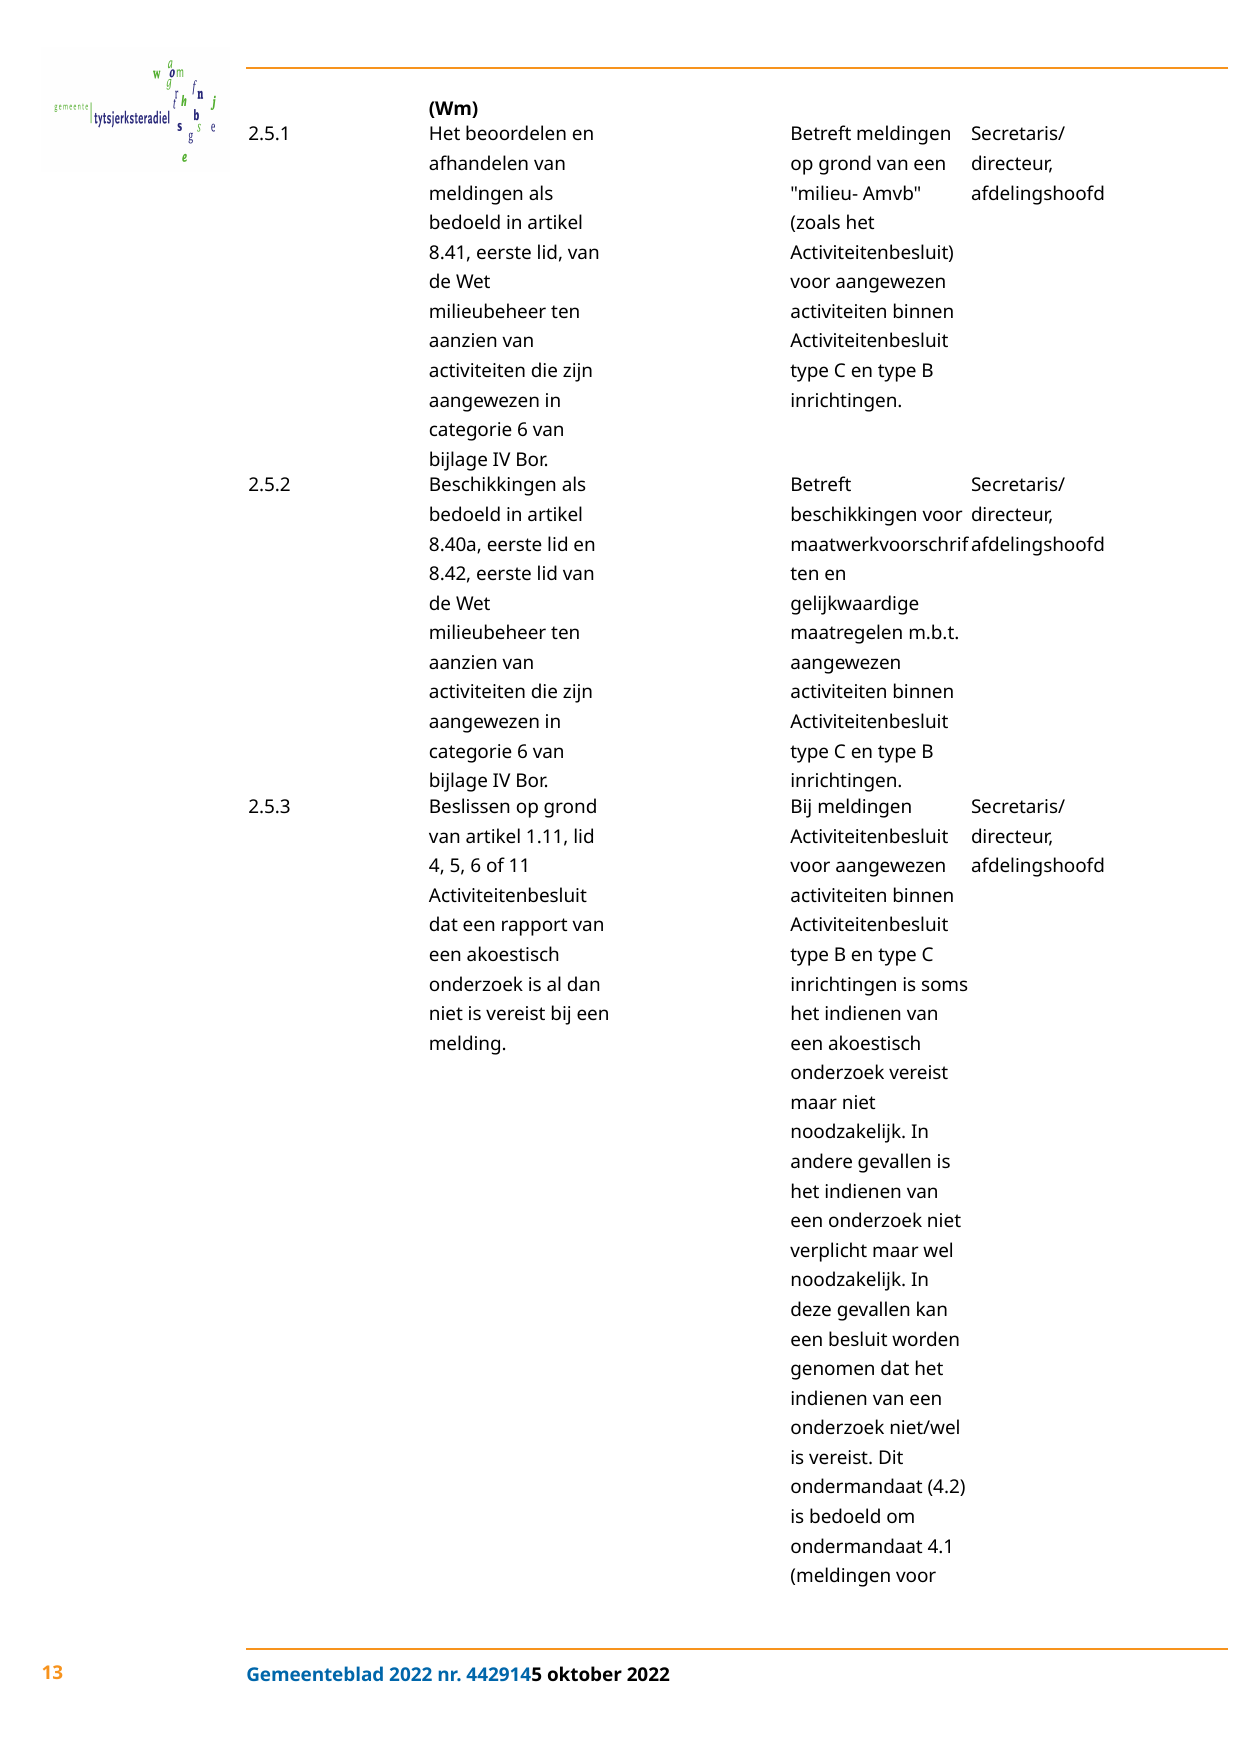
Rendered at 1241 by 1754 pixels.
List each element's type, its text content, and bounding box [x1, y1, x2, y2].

table_cell Secretaris/ directeur, afdelingshoofd [971, 472, 1152, 793]
table_cell Het beoordelen en afhandelen van meldingen als bedoeld in artikel 8.41, eerste lid, van de Wet milieubeheer ten aanzien van activiteiten die zijn aangewezen in categorie 6 van bijlage IV Bor. [429, 121, 609, 472]
table_cell 2.5.1 [248, 121, 429, 472]
table_cell Secretaris/ directeur, afdelingshoofd [971, 793, 1152, 1588]
table_cell Bij meldingen Activiteitenbesluit voor aangewezen activiteiten binnen Activiteitenbesluit type B en type C inrichtingen is soms het indienen van een akoestisch onderzoek vereist maar niet noodzakelijk. In andere gevallen is het indienen van een onderzoek niet verplicht maar wel noodzakelijk. In deze gevallen kan een besluit worden genomen dat het indienen van een onderzoek niet/wel is vereist. Dit ondermandaat (4.2) is bedoeld om ondermandaat 4.1 (meldingen voor [790, 793, 971, 1588]
picture [41, 47, 231, 172]
table_cell [790, 95, 971, 121]
table_cell [609, 121, 790, 472]
table_cell Betreft meldingen op grond van een "milieu- Amvb" (zoals het Activiteitenbesluit) voor aangewezen activiteiten binnen Activiteitenbesluit type C en type B inrichtingen. [790, 121, 971, 472]
table_cell [971, 95, 1152, 121]
table_cell 2.5.3 [248, 793, 429, 1588]
table_cell Beschikkingen als bedoeld in artikel 8.40a, eerste lid en 8.42, eerste lid van de Wet milieubeheer ten aanzien van activiteiten die zijn aangewezen in categorie 6 van bijlage IV Bor. [429, 472, 609, 793]
table_cell [248, 95, 429, 121]
table_cell Beslissen op grond van artikel 1.11, lid 4, 5, 6 of 11 Activiteitenbesluit dat een rapport van een akoestisch onderzoek is al dan niet is vereist bij een melding. [429, 793, 609, 1588]
table_cell [609, 472, 790, 793]
table_cell 2.5.2 [248, 472, 429, 793]
table_cell (Wm) [429, 95, 609, 121]
table_cell Betreft beschikkingen voor maatwerkvoorschriften en gelijkwaardige maatregelen m.b.t. aangewezen activiteiten binnen Activiteitenbesluit type C en type B inrichtingen. [790, 472, 971, 793]
table_cell [609, 793, 790, 1588]
table_cell [609, 95, 790, 121]
table_cell Secretaris/ directeur, afdelingshoofd [971, 121, 1152, 472]
